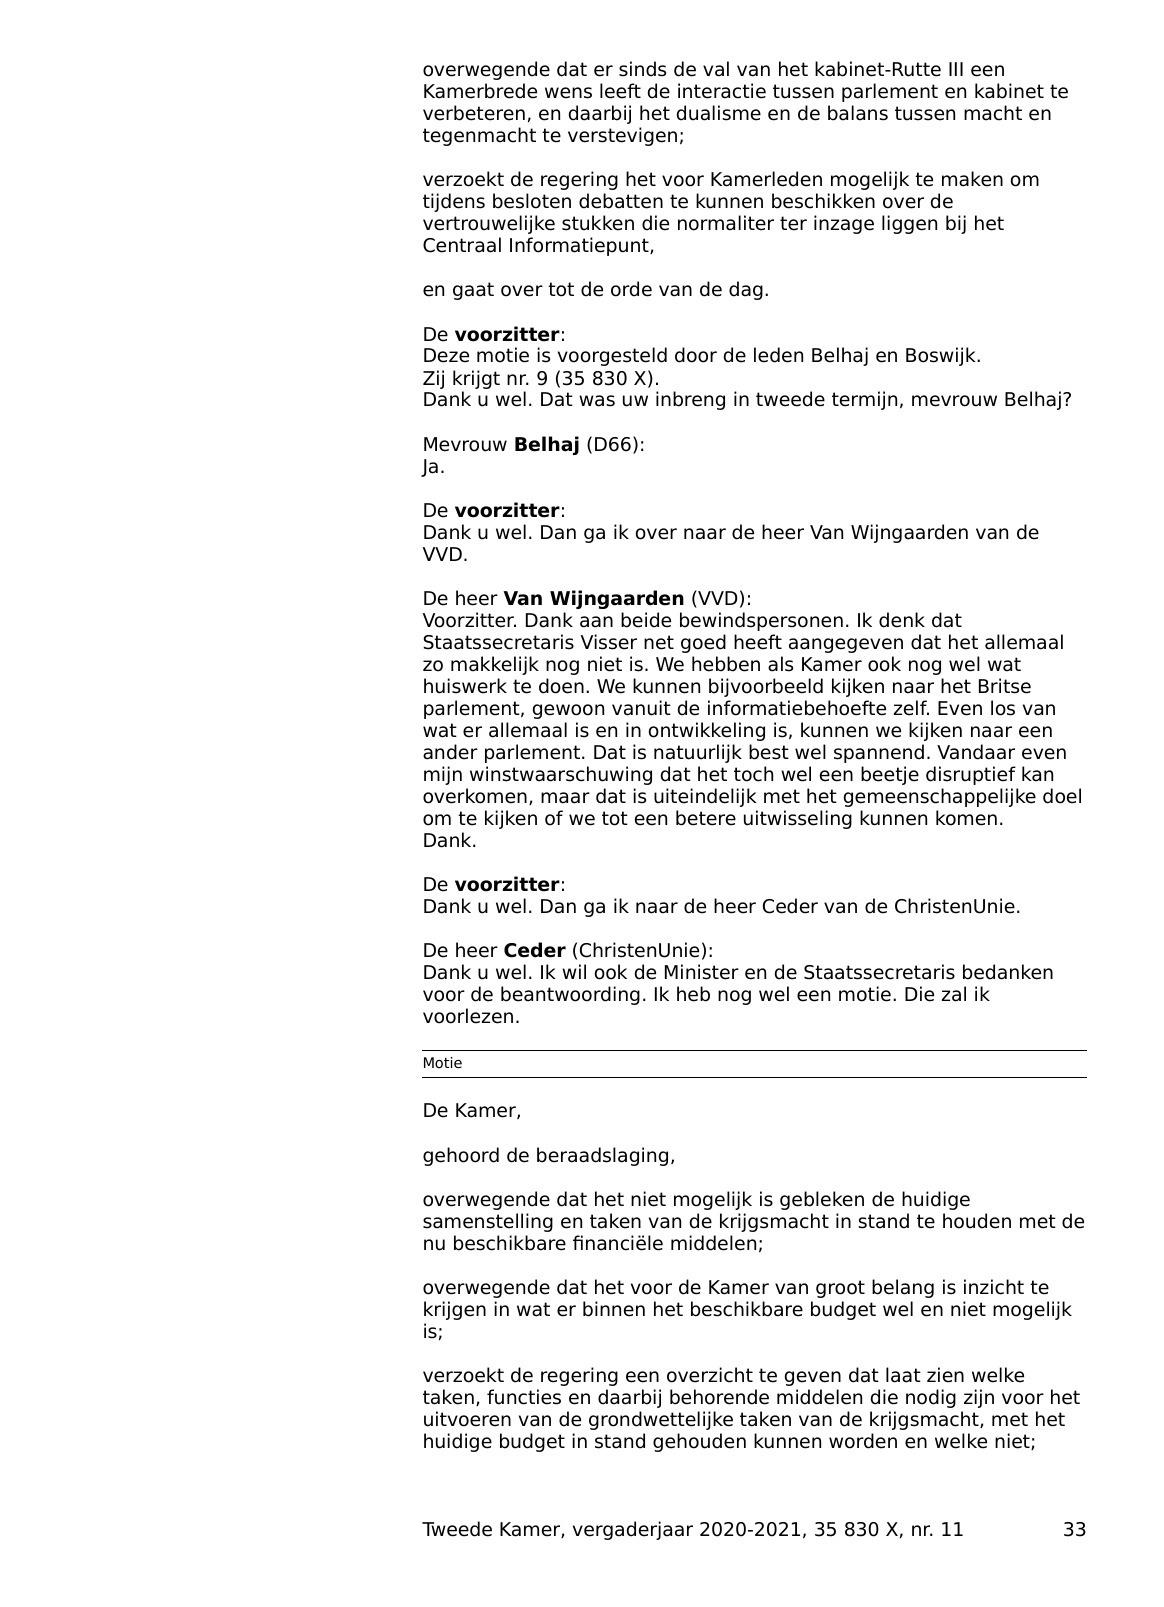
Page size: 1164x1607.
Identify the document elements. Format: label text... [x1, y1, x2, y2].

text Dank u wel. Dat was uw inbreng in tweede termijn, mevrouw Belhaj? [422, 389, 1087, 411]
text De voorzitter: [422, 874, 1087, 896]
text overwegende dat het voor de Kamer van groot belang is inzicht te krijgen in wat er binnen het beschikbare budget wel en niet mogelijk is; [422, 1277, 1087, 1343]
text De voorzitter: [422, 500, 1087, 522]
text De voorzitter: [422, 323, 1087, 345]
text Dank u wel. Ik wil ook de Minister en de Staatssecretaris bedanken voor de beantwoording. Ik heb nog wel een motie. Die zal ik voorlezen. [422, 962, 1087, 1028]
text gehoord de beraadslaging, [422, 1144, 1087, 1166]
text Dank u wel. Dan ga ik over naar de heer Van Wijngaarden van de VVD. [422, 522, 1087, 566]
text Voorzitter. Dank aan beide bewindspersonen. Ik denk dat Staatssecretaris Visser net goed heeft aangegeven dat het allemaal zo makkelijk nog niet is. We hebben als Kamer ook nog wel wat huiswerk te doen. We kunnen bijvoorbeeld kijken naar het Britse parlement, gewoon vanuit de informatiebehoefte zelf. Even los van wat er allemaal is en in ontwikkeling is, kunnen we kijken naar een ander parlement. Dat is natuurlijk best wel spannend. Vandaar even mijn winstwaarschuwing dat het toch wel een beetje disruptief kan overkomen, maar dat is uiteindelijk met het gemeenschappelijke doel om te kijken of we tot een betere uitwisseling kunnen komen. [422, 610, 1087, 829]
text De Kamer, [422, 1100, 1087, 1122]
text De heer Van Wijngaarden (VVD): [422, 588, 1087, 610]
text verzoekt de regering het voor Kamerleden mogelijk te maken om tijdens besloten debatten te kunnen beschikken over de vertrouwelijke stukken die normaliter ter inzage liggen bij het Centraal Informatiepunt, [422, 169, 1087, 257]
text Dank. [422, 829, 1087, 852]
text Zij krijgt nr. 9 (35 830 X). [422, 367, 1087, 389]
text overwegende dat het niet mogelijk is gebleken de huidige samenstelling en taken van de krijgsmacht in stand te houden met de nu beschikbare financiële middelen; [422, 1189, 1087, 1254]
table_header Motie [422, 1051, 1087, 1077]
text en gaat over tot de orde van de dag. [422, 279, 1087, 301]
text De heer Ceder (ChristenUnie): [422, 940, 1087, 962]
text overwegende dat er sinds de val van het kabinet-Rutte III een Kamerbrede wens leeft de interactie tussen parlement en kabinet te verbeteren, en daarbij het dualisme en de balans tussen macht en tegenmacht te verstevigen; [422, 59, 1087, 147]
text Ja. [422, 456, 1087, 477]
text Mevrouw Belhaj (D66): [422, 433, 1087, 456]
text Dank u wel. Dan ga ik naar de heer Ceder van de ChristenUnie. [422, 896, 1087, 918]
text Deze motie is voorgesteld door de leden Belhaj en Boswijk. [422, 345, 1087, 367]
text verzoekt de regering een overzicht te geven dat laat zien welke taken, functies en daarbij behorende middelen die nodig zijn voor het uitvoeren van de grondwettelijke taken van de krijgsmacht, met het huidige budget in stand gehouden kunnen worden en welke niet; [422, 1365, 1087, 1453]
